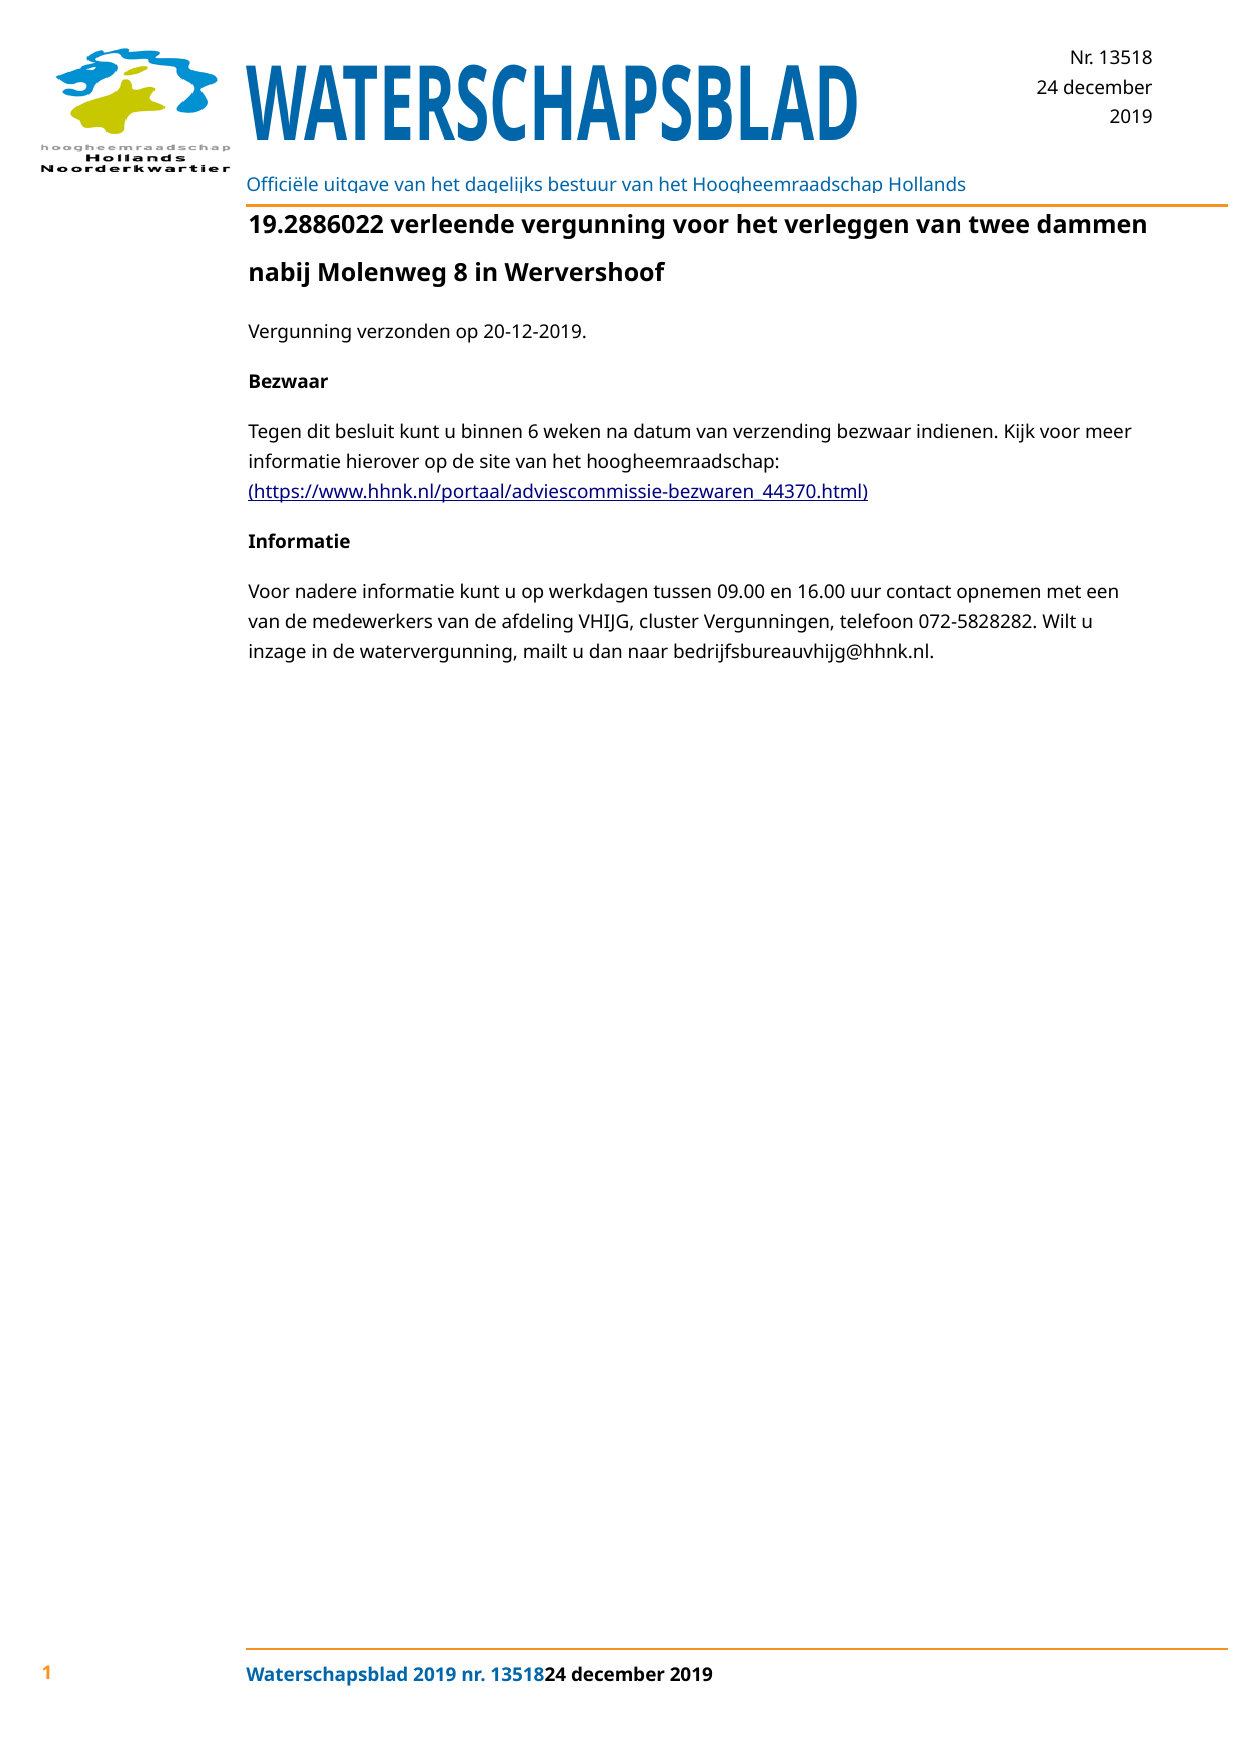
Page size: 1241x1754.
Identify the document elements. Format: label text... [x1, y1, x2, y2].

text 19.2886022 verleende vergunning voor het verleggen van twee dammen nabij Molenweg 8 in Wervershoof [248, 207, 1152, 288]
text Voor nadere informatie kunt u op werkdagen tussen 09.00 en 16.00 uur contact opnemen met een van de medewerkers van de afdeling VHIJG, cluster Vergunningen, telefoon 072-5828282. Wilt u inzage in de watervergunning, mailt u dan naar bedrijfsbureauvhijg@hhnk.nl. [248, 579, 1152, 664]
text Vergunning verzonden op 20-12-2019. [248, 318, 1152, 344]
text Informatie [248, 528, 1152, 554]
text Bezwaar [248, 368, 1152, 394]
text Tegen dit besluit kunt u binnen 6 weken na datum van verzending bezwaar indienen. Kijk voor meer informatie hierover op de site van het hoogheemraadschap: (https://www.hhnk.nl/portaal/adviescommissie-bezwaren_44370.html) [248, 419, 1152, 504]
picture [41, 47, 231, 172]
